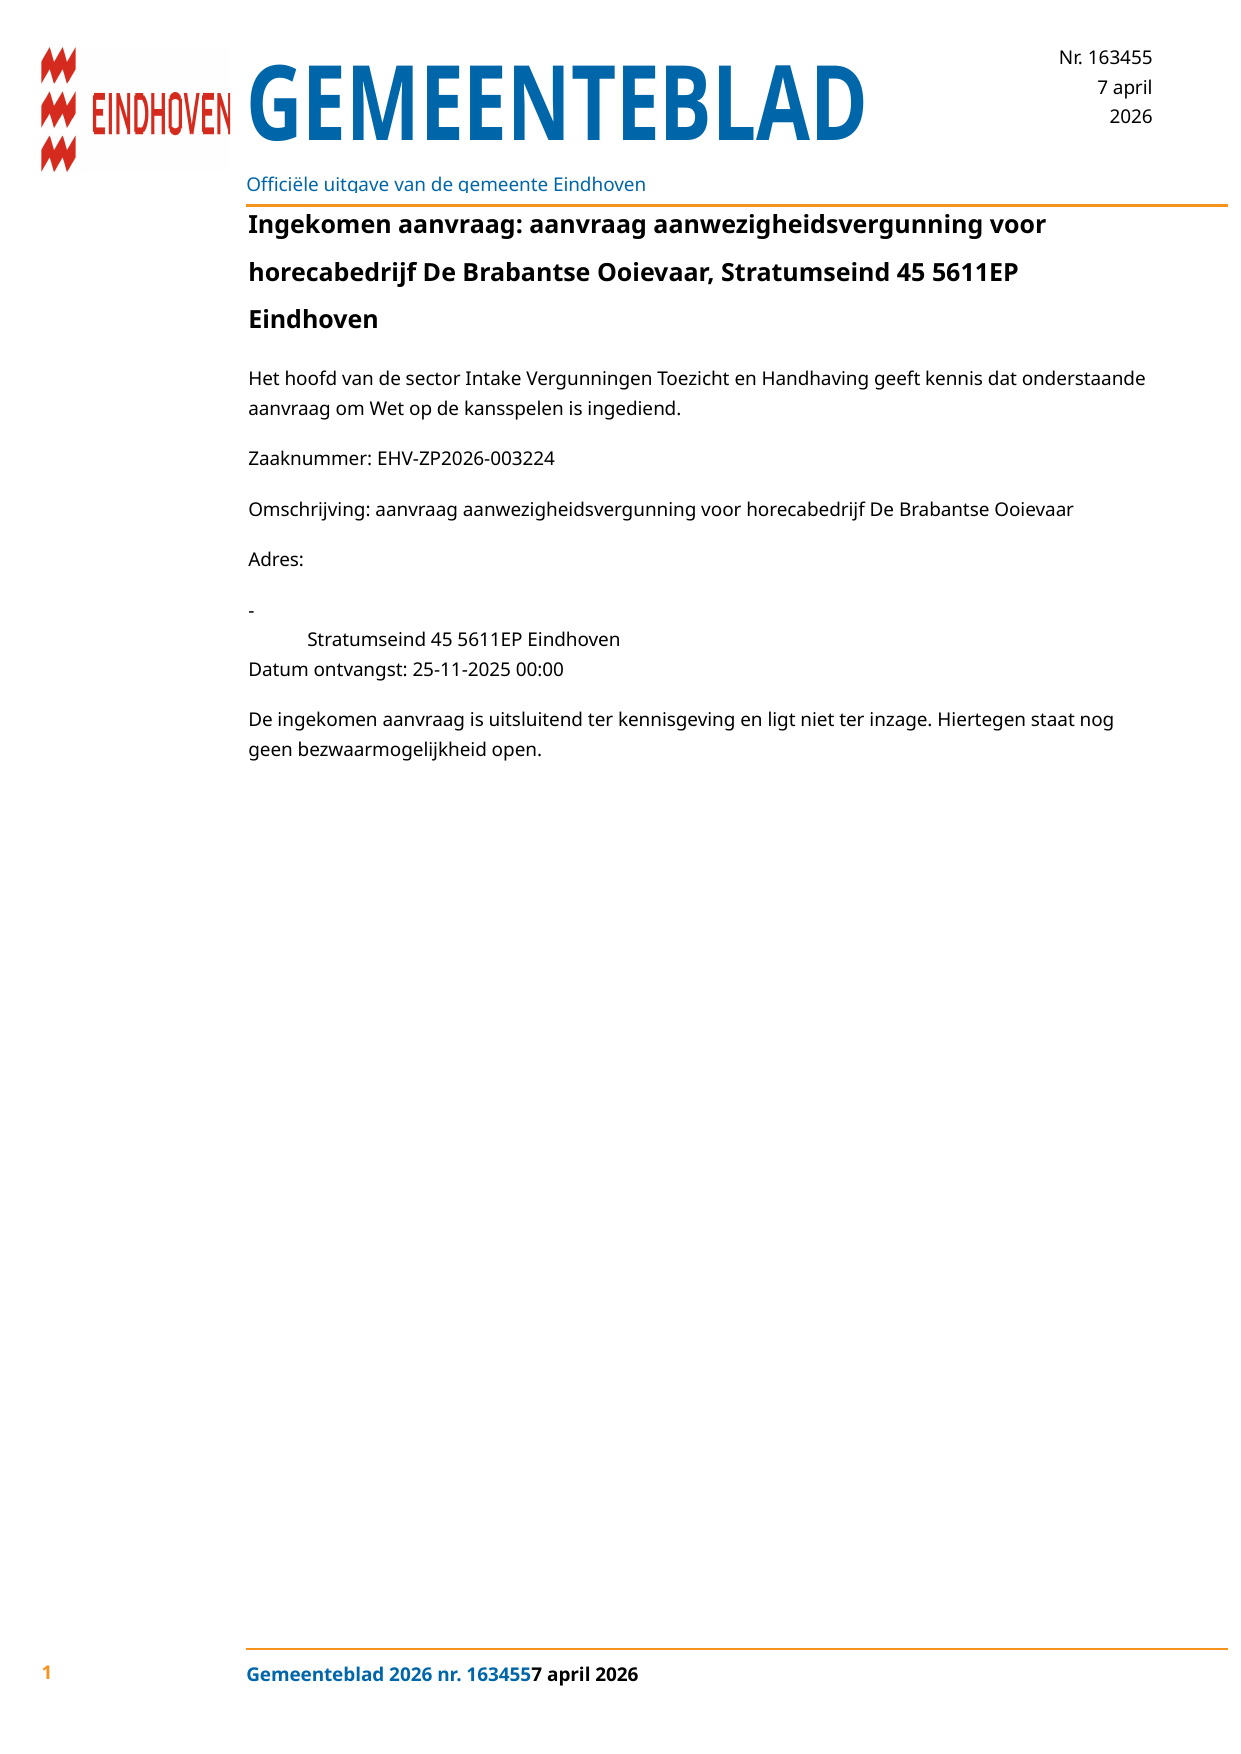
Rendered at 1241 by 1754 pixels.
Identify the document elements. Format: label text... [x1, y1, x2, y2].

text Omschrijving: aanvraag aanwezigheidsvergunning voor horecabedrijf De Brabantse Ooievaar [248, 496, 1152, 522]
text Zaaknummer: EHV-ZP2026-003224 [248, 446, 1152, 471]
list Stratumseind 45 5611EP Eindhoven [248, 626, 1152, 652]
text Ingekomen aanvraag: aanvraag aanwezigheidsvergunning voor horecabedrijf De Brabantse Ooievaar, Stratumseind 45 5611EP Eindhoven [248, 207, 1152, 336]
text Adres: [248, 546, 1152, 572]
text Het hoofd van de sector Intake Vergunningen Toezicht en Handhaving geeft kennis dat onderstaande aanvraag om Wet op de kansspelen is ingediend. [248, 366, 1152, 421]
picture [41, 47, 231, 172]
text Datum ontvangst: 25-11-2025 00:00 [248, 656, 1152, 682]
text De ingekomen aanvraag is uitsluitend ter kennisgeving en ligt niet ter inzage. Hiertegen staat nog geen bezwaarmogelijkheid open. [248, 706, 1152, 762]
